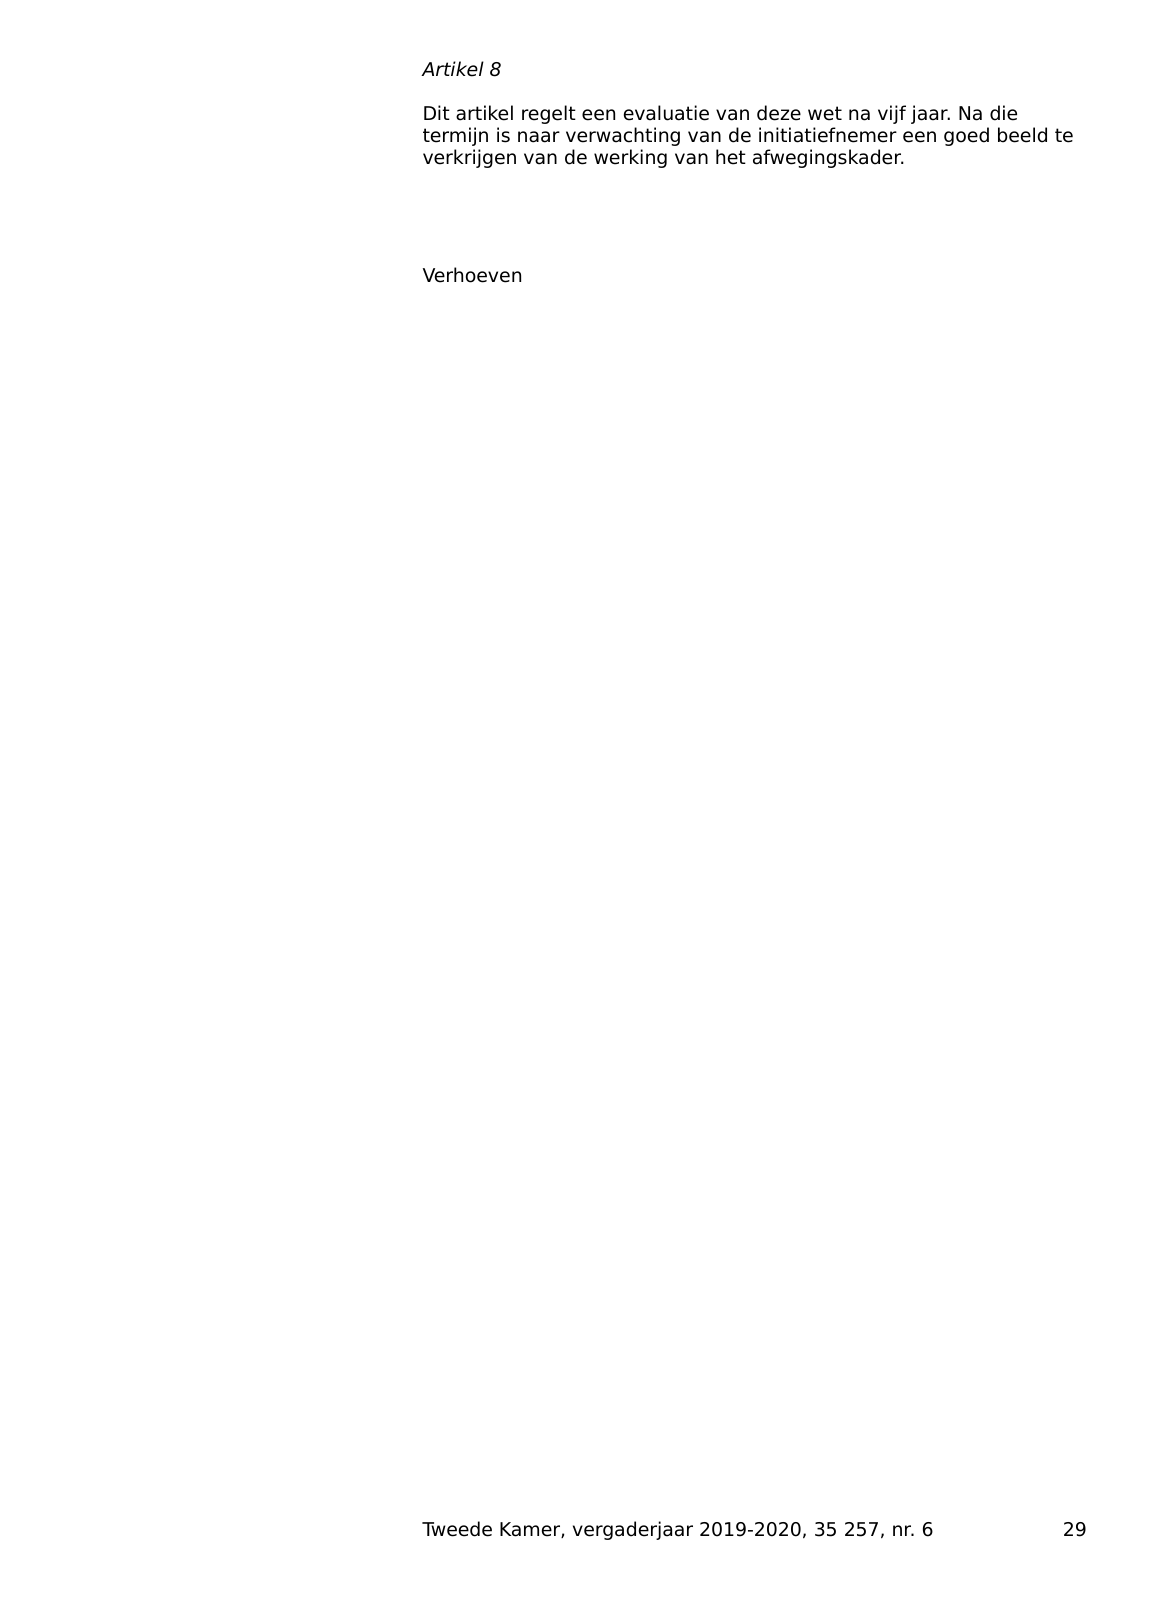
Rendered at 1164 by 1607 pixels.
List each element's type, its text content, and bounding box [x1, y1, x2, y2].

text Dit artikel regelt een evaluatie van deze wet na vijf jaar. Na die termijn is naar verwachting van de initiatiefnemer een goed beeld te verkrijgen van de werking van het afwegingskader. [422, 103, 1087, 169]
subtitle Artikel 8 [422, 59, 1087, 81]
text Verhoeven [422, 243, 1087, 287]
